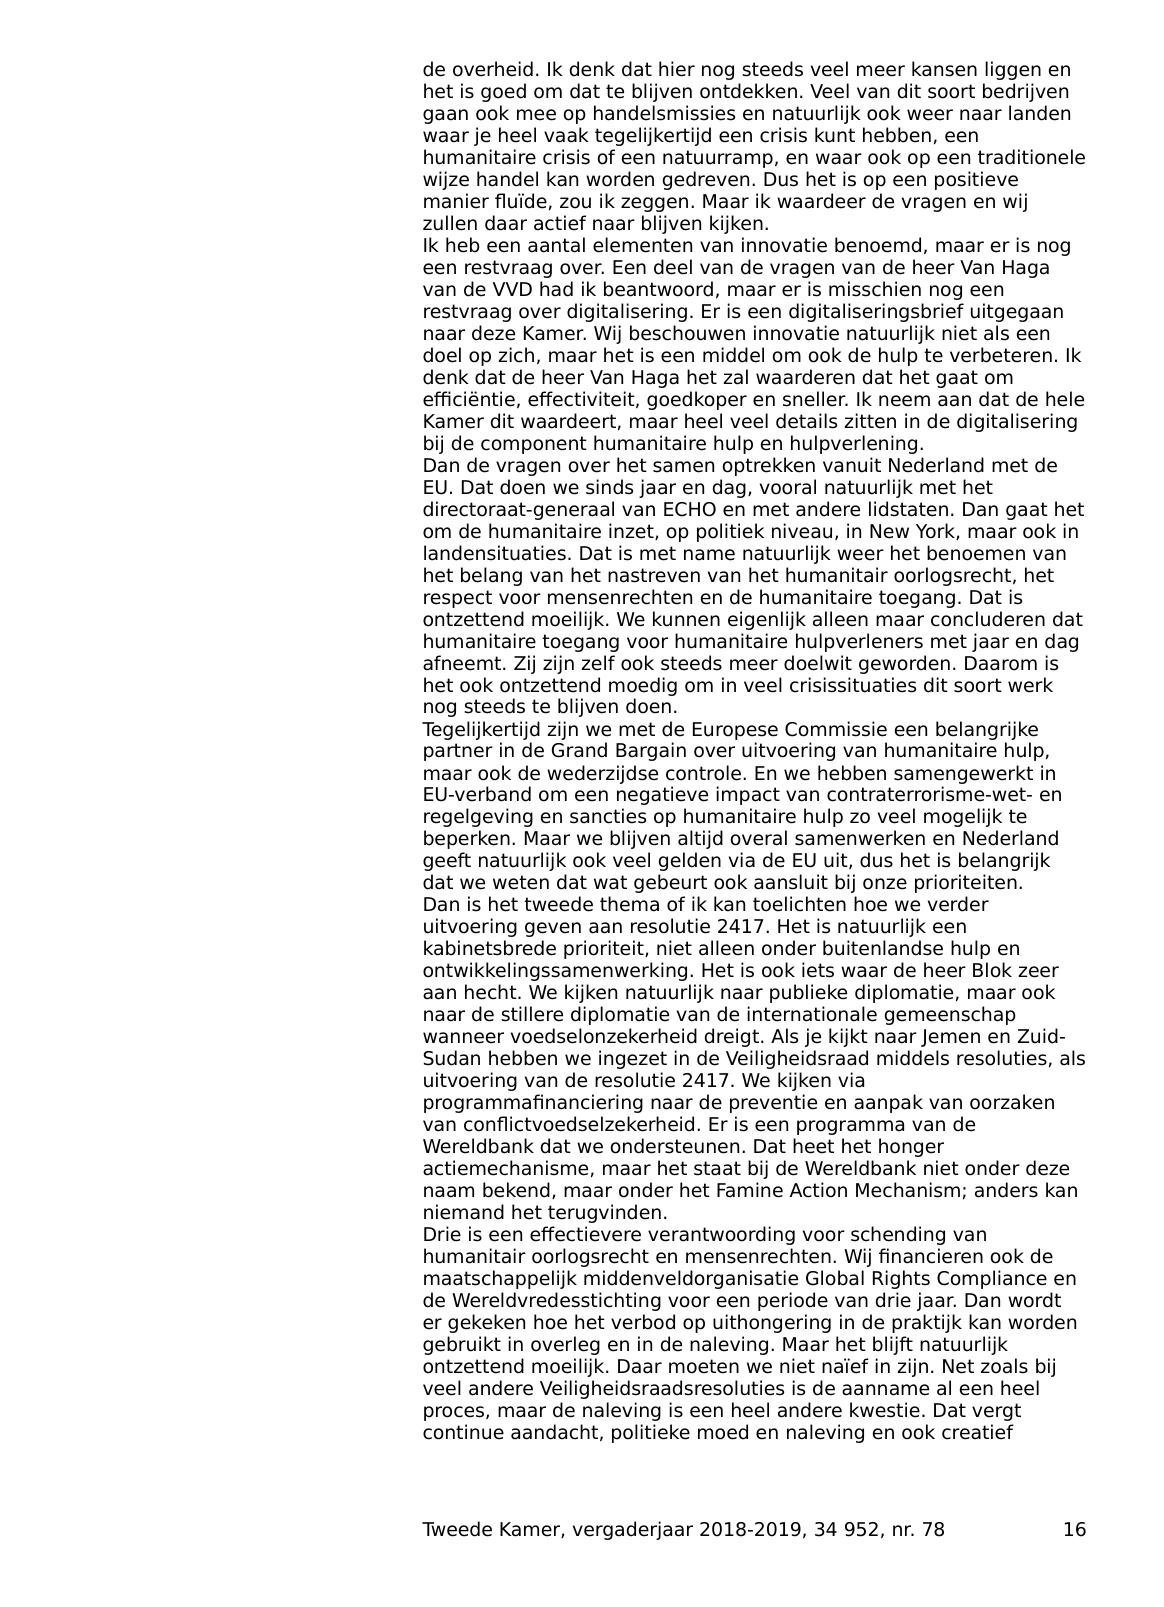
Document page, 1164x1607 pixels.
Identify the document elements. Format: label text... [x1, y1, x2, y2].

text Drie is een effectievere verantwoording voor schending van humanitair oorlogsrecht en mensenrechten. Wij financieren ook de maatschappelijk middenveldorganisatie Global Rights Compliance en de Wereldvredesstichting voor een periode van drie jaar. Dan wordt er gekeken hoe het verbod op uithongering in de praktijk kan worden gebruikt in overleg en in de naleving. Maar het blijft natuurlijk ontzettend moeilijk. Daar moeten we niet naïef in zijn. Net zoals bij veel andere Veiligheidsraadsresoluties is de aanname al een heel proces, maar de naleving is een heel andere kwestie. Dat vergt continue aandacht, politieke moed en naleving en ook creatief [422, 1224, 1087, 1444]
text Dan is het tweede thema of ik kan toelichten hoe we verder uitvoering geven aan resolutie 2417. Het is natuurlijk een kabinetsbrede prioriteit, niet alleen onder buitenlandse hulp en ontwikkelingssamenwerking. Het is ook iets waar de heer Blok zeer aan hecht. We kijken natuurlijk naar publieke diplomatie, maar ook naar de stillere diplomatie van de internationale gemeenschap wanneer voedselonzekerheid dreigt. Als je kijkt naar Jemen en Zuid-Sudan hebben we ingezet in de Veiligheidsraad middels resoluties, als uitvoering van de resolutie 2417. We kijken via programmafinanciering naar de preventie en aanpak van oorzaken van conflictvoedselzekerheid. Er is een programma van de Wereldbank dat we ondersteunen. Dat heet het honger actiemechanisme, maar het staat bij de Wereldbank niet onder deze naam bekend, maar onder het Famine Action Mechanism; anders kan niemand het terugvinden. [422, 894, 1087, 1224]
text Ik heb een aantal elementen van innovatie benoemd, maar er is nog een restvraag over. Een deel van de vragen van de heer Van Haga van de VVD had ik beantwoord, maar er is misschien nog een restvraag over digitalisering. Er is een digitaliseringsbrief uitgegaan naar deze Kamer. Wij beschouwen innovatie natuurlijk niet als een doel op zich, maar het is een middel om ook de hulp te verbeteren. Ik denk dat de heer Van Haga het zal waarderen dat het gaat om efficiëntie, effectiviteit, goedkoper en sneller. Ik neem aan dat de hele Kamer dit waardeert, maar heel veel details zitten in de digitalisering bij de component humanitaire hulp en hulpverlening. [422, 235, 1087, 455]
text de overheid. Ik denk dat hier nog steeds veel meer kansen liggen en het is goed om dat te blijven ontdekken. Veel van dit soort bedrijven gaan ook mee op handelsmissies en natuurlijk ook weer naar landen waar je heel vaak tegelijkertijd een crisis kunt hebben, een humanitaire crisis of een natuurramp, en waar ook op een traditionele wijze handel kan worden gedreven. Dus het is op een positieve manier fluïde, zou ik zeggen. Maar ik waardeer de vragen en wij zullen daar actief naar blijven kijken. [422, 59, 1087, 235]
text Dan de vragen over het samen optrekken vanuit Nederland met de EU. Dat doen we sinds jaar en dag, vooral natuurlijk met het directoraat-generaal van ECHO en met andere lidstaten. Dan gaat het om de humanitaire inzet, op politiek niveau, in New York, maar ook in landensituaties. Dat is met name natuurlijk weer het benoemen van het belang van het nastreven van het humanitair oorlogsrecht, het respect voor mensenrechten en de humanitaire toegang. Dat is ontzettend moeilijk. We kunnen eigenlijk alleen maar concluderen dat humanitaire toegang voor humanitaire hulpverleners met jaar en dag afneemt. Zij zijn zelf ook steeds meer doelwit geworden. Daarom is het ook ontzettend moedig om in veel crisissituaties dit soort werk nog steeds te blijven doen. [422, 455, 1087, 718]
text Tegelijkertijd zijn we met de Europese Commissie een belangrijke partner in de Grand Bargain over uitvoering van humanitaire hulp, maar ook de wederzijdse controle. En we hebben samengewerkt in EU-verband om een negatieve impact van contraterrorisme-wet- en regelgeving en sancties op humanitaire hulp zo veel mogelijk te beperken. Maar we blijven altijd overal samenwerken en Nederland geeft natuurlijk ook veel gelden via de EU uit, dus het is belangrijk dat we weten dat wat gebeurt ook aansluit bij onze prioriteiten. [422, 718, 1087, 894]
